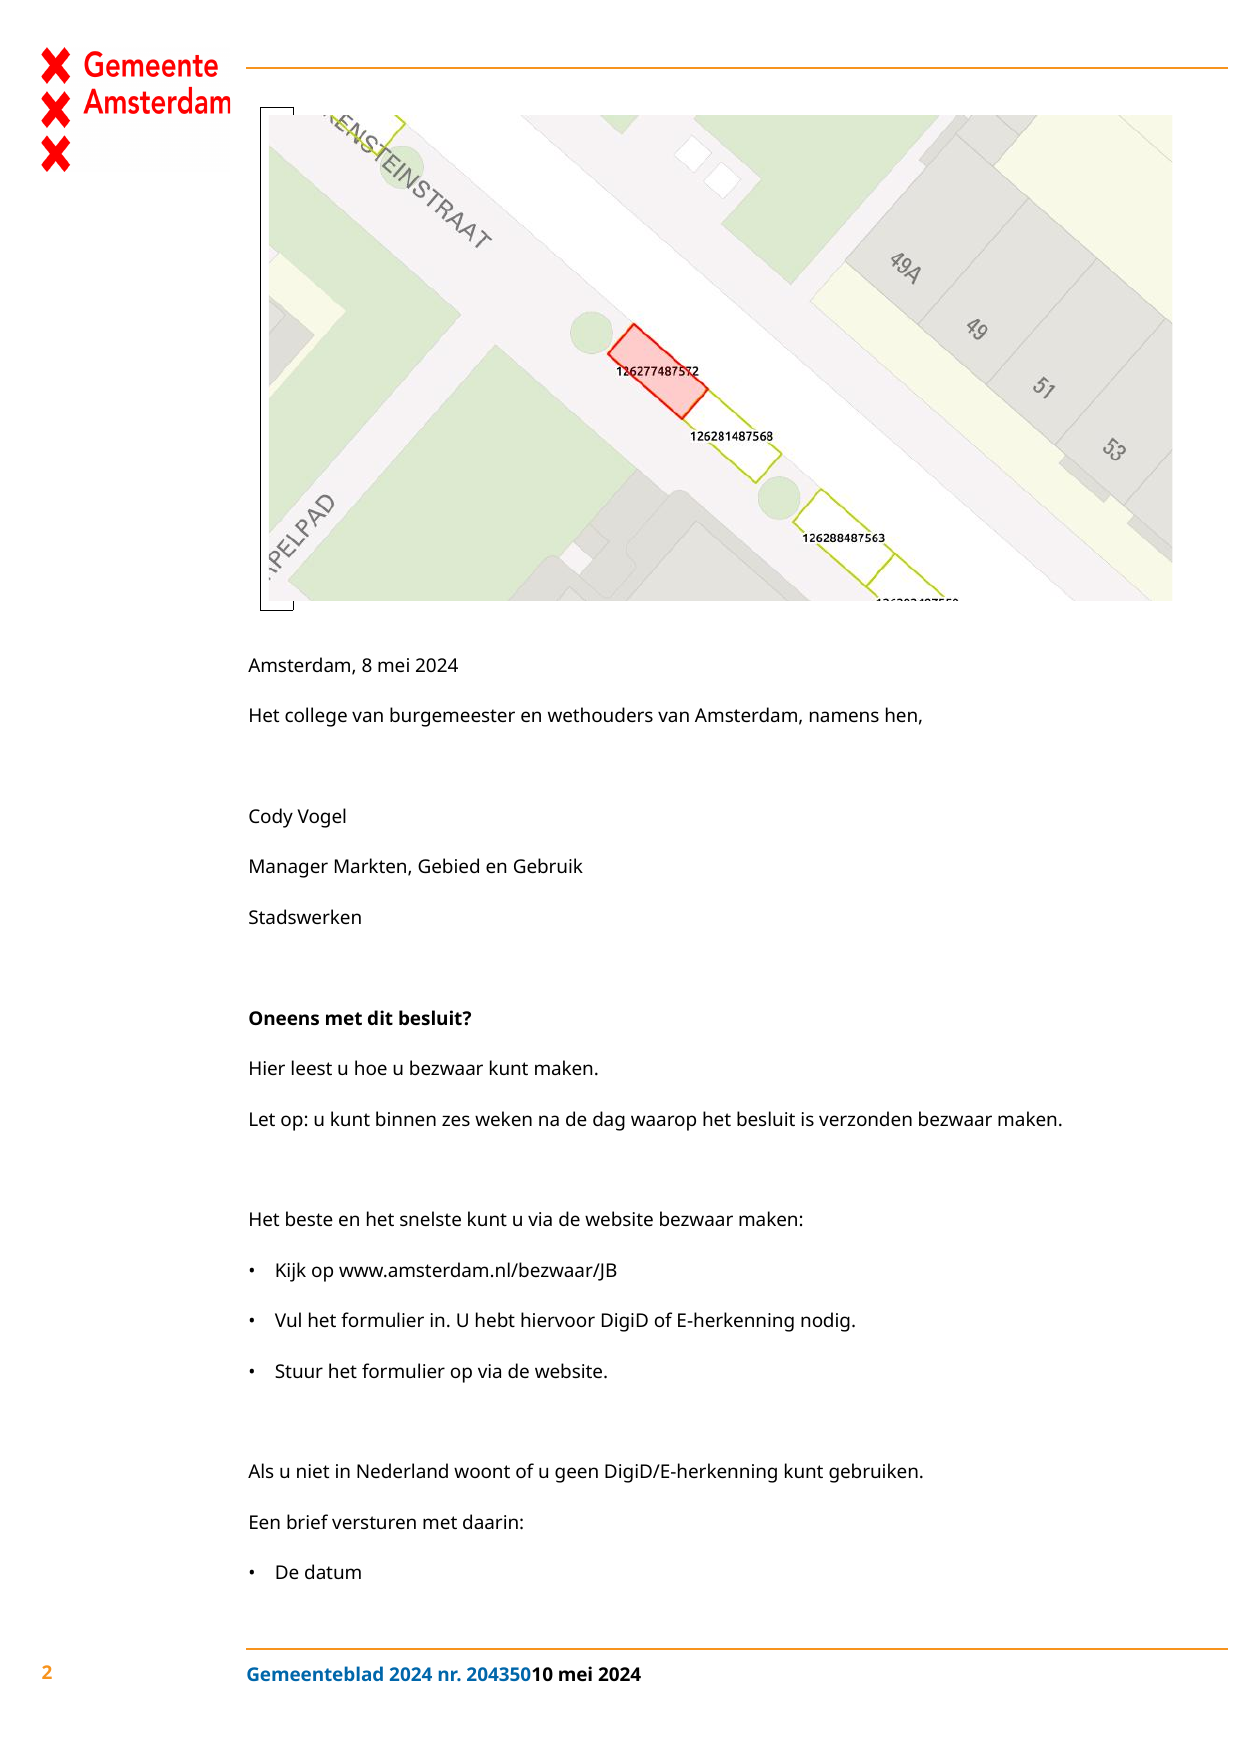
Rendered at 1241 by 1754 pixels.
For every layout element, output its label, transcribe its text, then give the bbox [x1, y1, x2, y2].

text • Kijk op www.amsterdam.nl/bezwaar/JB [248, 1257, 1152, 1283]
text Stadswerken [248, 904, 1152, 930]
text Let op: u kunt binnen zes weken na de dag waarop het besluit is verzonden bezwaar maken. [248, 1106, 1152, 1132]
text • Stuur het formulier op via de website. [248, 1358, 1152, 1384]
picture [41, 47, 231, 172]
text • De datum [248, 1559, 1152, 1585]
text • Vul het formulier in. U hebt hiervoor DigiD of E-herkenning nodig. [248, 1307, 1152, 1333]
text Oneens met dit besluit? [248, 1005, 1152, 1031]
text Het beste en het snelste kunt u via de website bezwaar maken: [248, 1207, 1152, 1232]
text Amsterdam, 8 mei 2024 [248, 652, 1152, 678]
text Manager Markten, Gebied en Gebruik [248, 854, 1152, 879]
text Een brief versturen met daarin: [248, 1509, 1152, 1535]
text Hier leest u hoe u bezwaar kunt maken. [248, 1055, 1152, 1081]
picture [268, 115, 1173, 601]
text Het college van burgemeester en wethouders van Amsterdam, namens hen, [248, 702, 1152, 728]
text Als u niet in Nederland woont of u geen DigiD/E-herkenning kunt gebruiken. [248, 1459, 1152, 1484]
text Cody Vogel [248, 803, 1152, 829]
